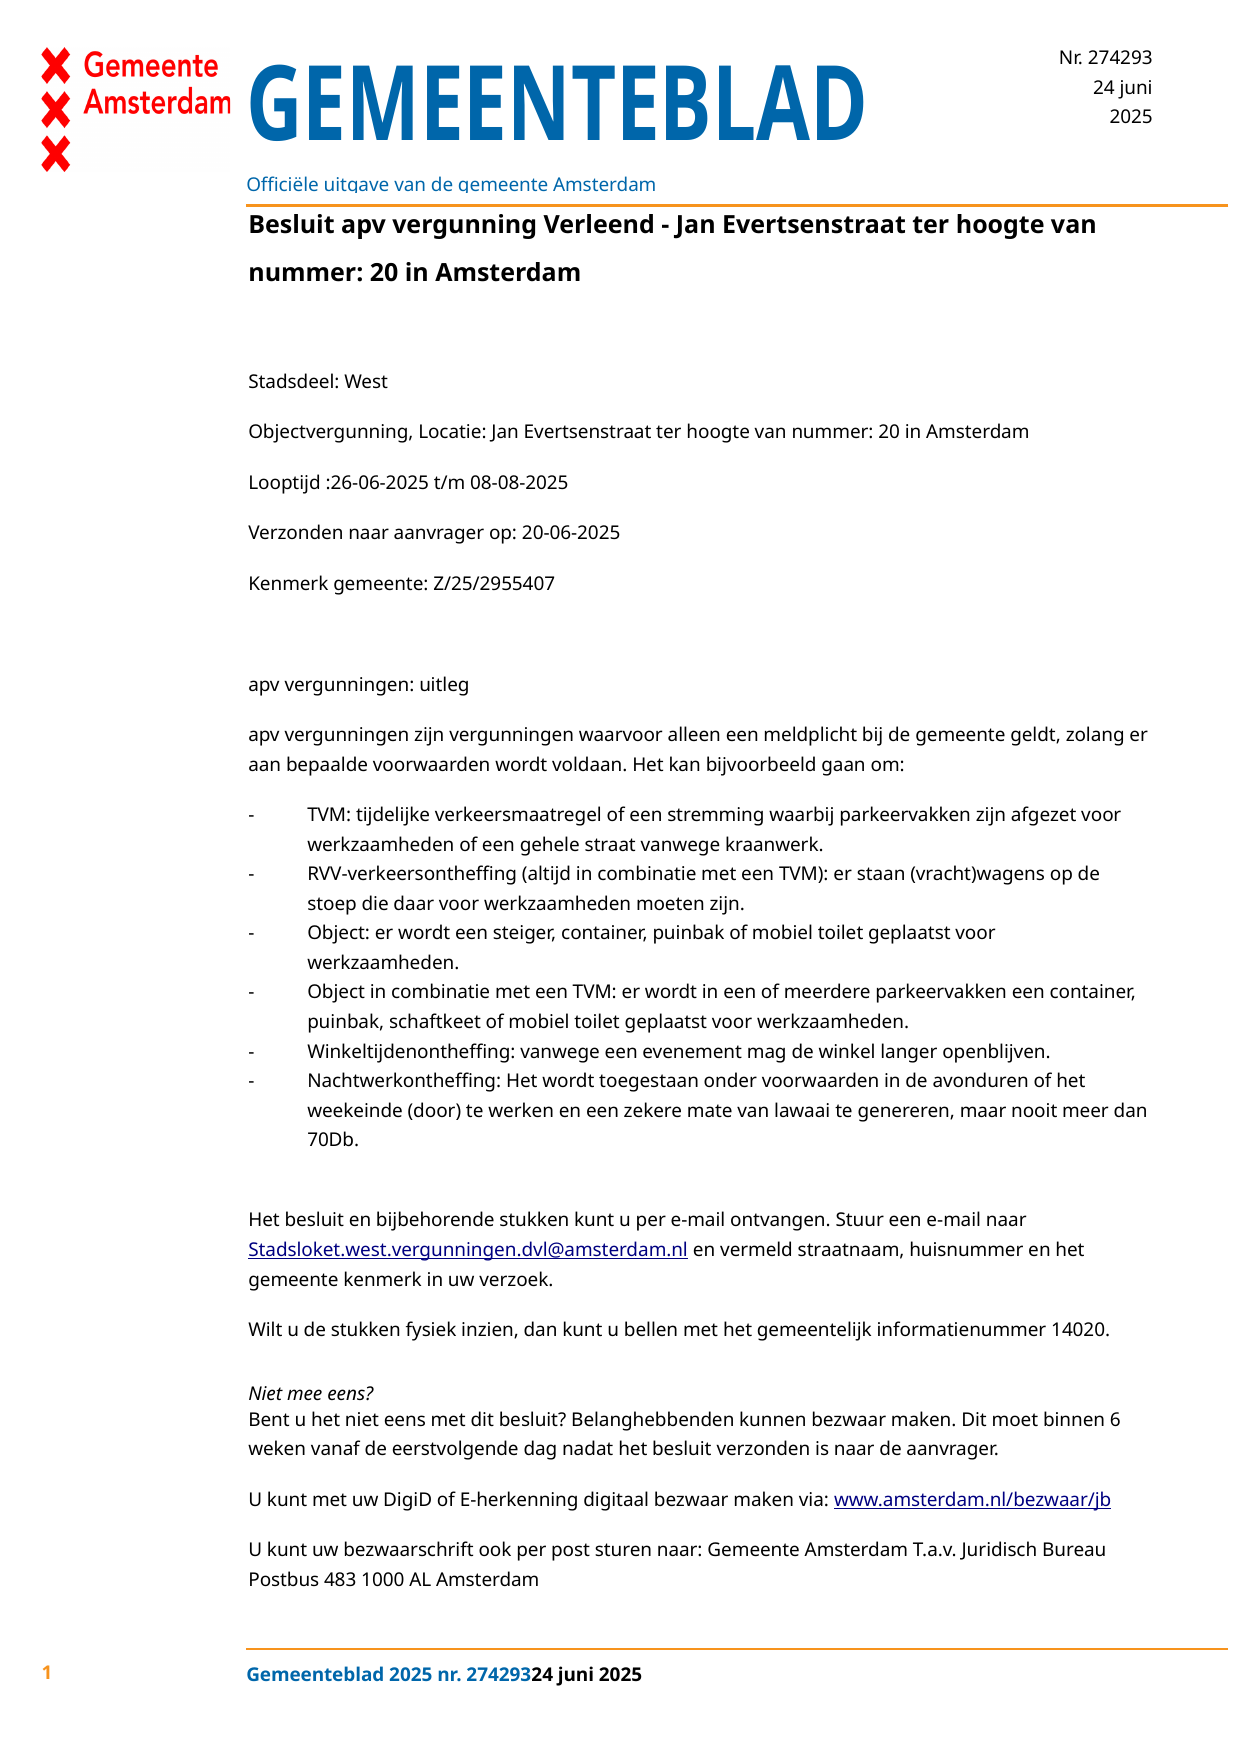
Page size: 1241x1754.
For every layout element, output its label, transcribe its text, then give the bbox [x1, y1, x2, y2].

text apv vergunningen zijn vergunningen waarvoor alleen een meldplicht bij de gemeente geldt, zolang er aan bepaalde voorwaarden wordt voldaan. Het kan bijvoorbeeld gaan om: [248, 721, 1152, 777]
text Kenmerk gemeente: Z/25/2955407 [248, 570, 1152, 596]
text Besluit apv vergunning Verleend - Jan Evertsenstraat ter hoogte van nummer: 20 in Amsterdam [248, 207, 1152, 288]
text U kunt met uw DigiD of E-herkenning digitaal bezwaar maken via: www.amsterdam.nl/bezwaar/jb [248, 1486, 1152, 1512]
text Objectvergunning, Locatie: Jan Evertsenstraat ter hoogte van nummer: 20 in Amsterdam [248, 419, 1152, 444]
list Nachtwerkontheffing: Het wordt toegestaan onder voorwaarden in de avonduren of het weekeinde (door) te werken en een zekere mate van lawaai te genereren, maar nooit meer dan 70Db. [248, 1067, 1152, 1152]
list Object: er wordt een steiger, container, puinbak of mobiel toilet geplaatst voor werkzaamheden. [248, 919, 1152, 975]
list Object in combinatie met een TVM: er wordt in een of meerdere parkeervakken een container, puinbak, schaftkeet of mobiel toilet geplaatst voor werkzaamheden. [248, 979, 1152, 1034]
text Wilt u de stukken fysiek inzien, dan kunt u bellen met het gemeentelijk informatienummer 14020. [248, 1316, 1152, 1342]
text Stadsdeel: West [248, 368, 1152, 394]
text U kunt uw bezwaarschrift ook per post sturen naar: Gemeente Amsterdam T.a.v. Juridisch Bureau Postbus 483 1000 AL Amsterdam [248, 1536, 1152, 1592]
list RVV-verkeersontheffing (altijd in combinatie met een TVM): er staan (vracht)wagens op de stoep die daar voor werkzaamheden moeten zijn. [248, 860, 1152, 916]
list Winkeltijdenontheffing: vanwege een evenement mag de winkel langer openblijven. [248, 1038, 1152, 1064]
text Looptijd :26-06-2025 t/m 08-08-2025 [248, 469, 1152, 495]
text Het besluit en bijbehorende stukken kunt u per e-mail ontvangen. Stuur een e-mail naar Stadsloket.west.vergunningen.dvl@amsterdam.nl en vermeld straatnaam, huisnummer en het gemeente kenmerk in uw verzoek. [248, 1207, 1152, 1292]
picture [41, 47, 231, 172]
text Verzonden naar aanvrager op: 20-06-2025 [248, 519, 1152, 545]
text Niet mee eens? [248, 1380, 1152, 1406]
list TVM: tijdelijke verkeersmaatregel of een stremming waarbij parkeervakken zijn afgezet voor werkzaamheden of een gehele straat vanwege kraanwerk. [248, 801, 1152, 857]
text Bent u het niet eens met dit besluit? Belanghebbenden kunnen bezwaar maken. Dit moet binnen 6 weken vanaf de eerstvolgende dag nadat het besluit verzonden is naar de aanvrager. [248, 1406, 1152, 1461]
text apv vergunningen: uitleg [248, 671, 1152, 697]
